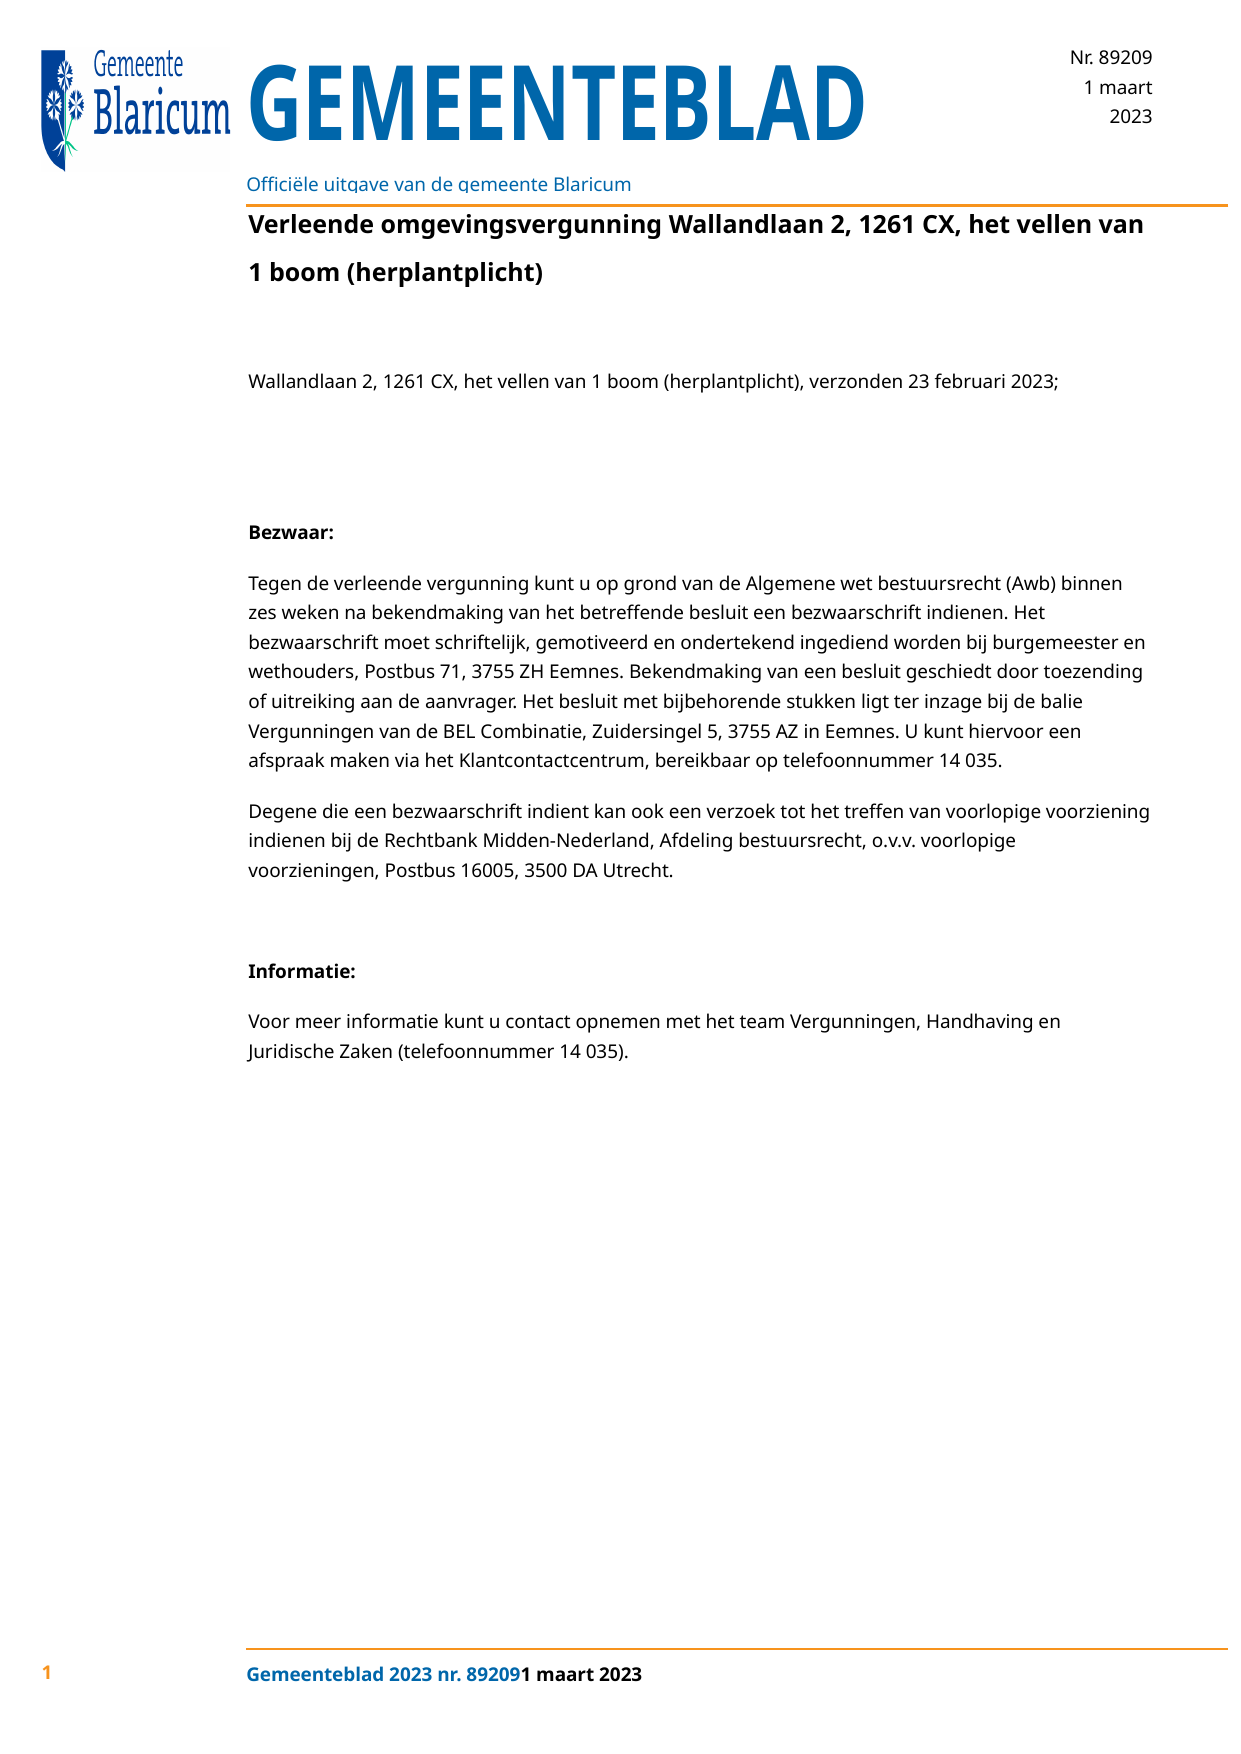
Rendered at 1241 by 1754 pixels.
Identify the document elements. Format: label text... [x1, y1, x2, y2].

text Informatie: [248, 958, 1152, 984]
picture [41, 47, 231, 172]
text Tegen de verleende vergunning kunt u op grond van de Algemene wet bestuursrecht (Awb) binnen zes weken na bekendmaking van het betreffende besluit een bezwaarschrift indienen. Het bezwaarschrift moet schriftelijk, gemotiveerd en ondertekend ingediend worden bij burgemeester en wethouders, Postbus 71, 3755 ZH Eemnes. Bekendmaking van een besluit geschiedt door toezending of uitreiking aan de aanvrager. Het besluit met bijbehorende stukken ligt ter inzage bij de balie Vergunningen van de BEL Combinatie, Zuidersingel 5, 3755 AZ in Eemnes. U kunt hiervoor een afspraak maken via het Klantcontactcentrum, bereikbaar op telefoonnummer 14 035. [248, 570, 1152, 773]
text Wallandlaan 2, 1261 CX, het vellen van 1 boom (herplantplicht), verzonden 23 februari 2023; [248, 368, 1152, 394]
text Degene die een bezwaarschrift indient kan ook een verzoek tot het treffen van voorlopige voorziening indienen bij de Rechtbank Midden-Nederland, Afdeling bestuursrecht, o.v.v. voorlopige voorzieningen, Postbus 16005, 3500 DA Utrecht. [248, 798, 1152, 883]
text Voor meer informatie kunt u contact opnemen met het team Vergunningen, Handhaving en Juridische Zaken (telefoonnummer 14 035). [248, 1008, 1152, 1064]
text Bezwaar: [248, 519, 1152, 545]
text Verleende omgevingsvergunning Wallandlaan 2, 1261 CX, het vellen van 1 boom (herplantplicht) [248, 207, 1152, 288]
